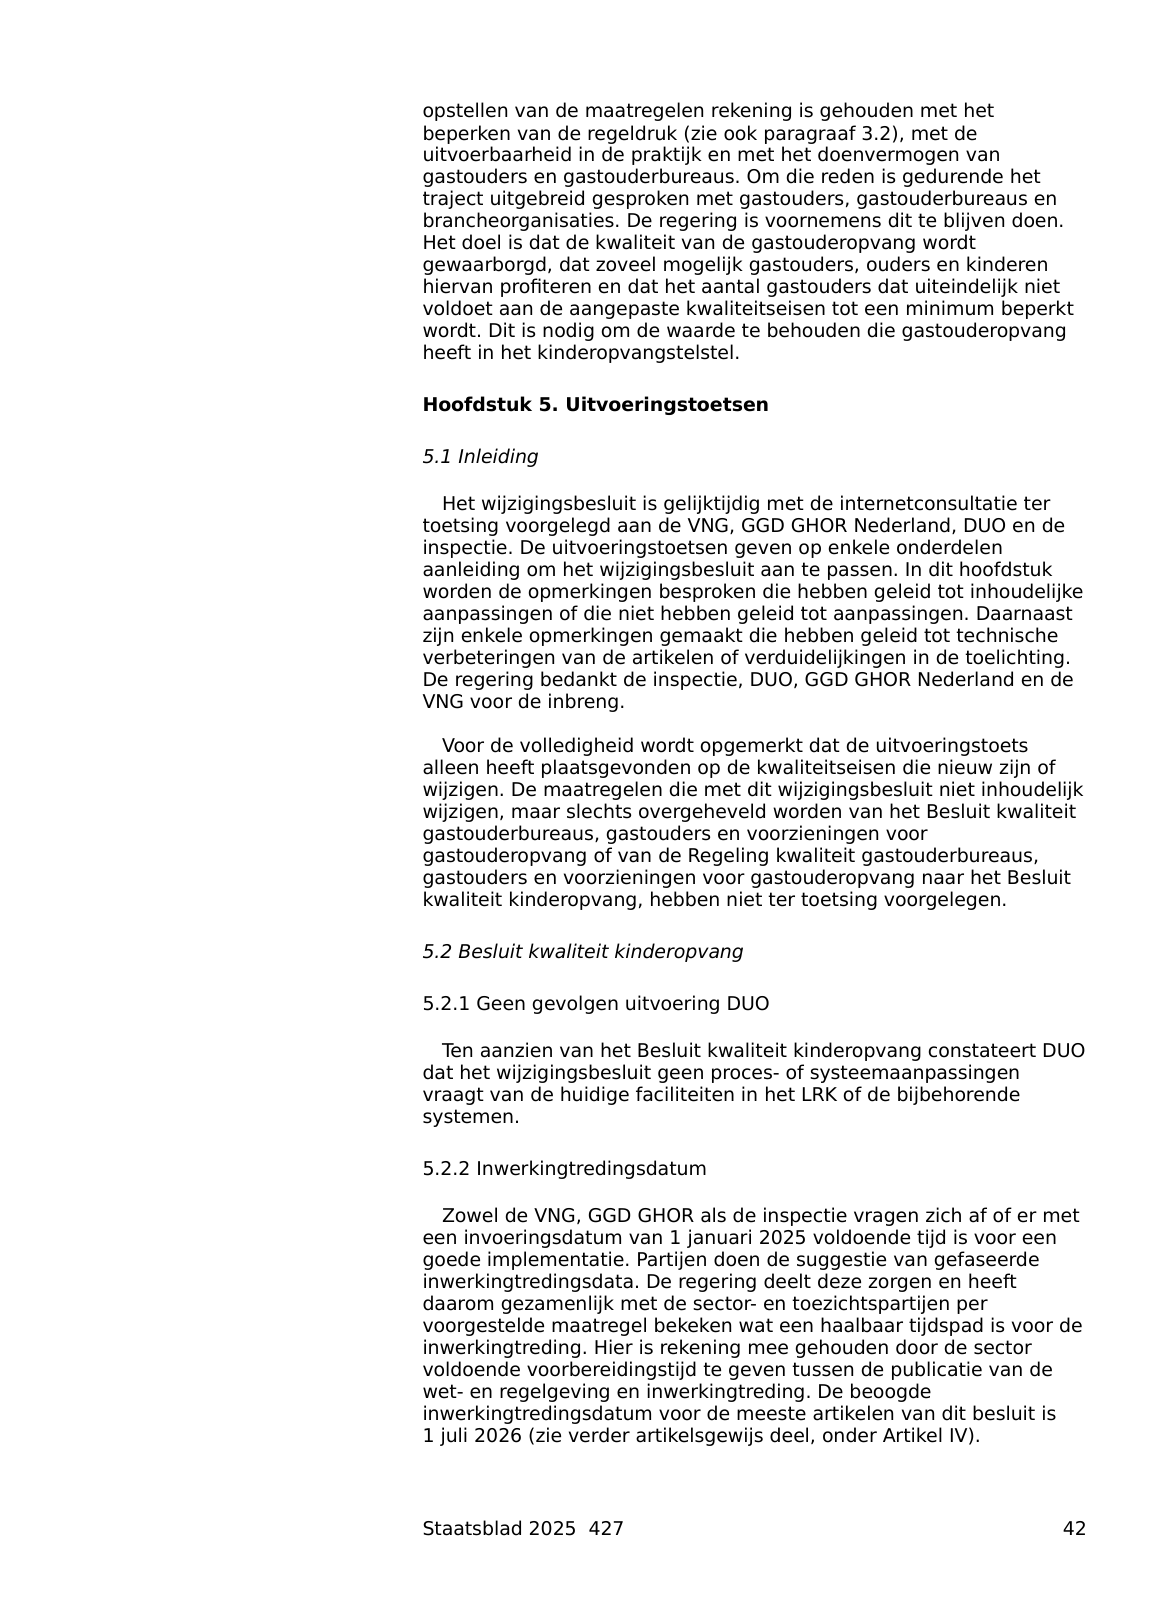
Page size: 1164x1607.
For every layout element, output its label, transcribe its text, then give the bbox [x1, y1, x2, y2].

text opstellen van de maatregelen rekening is gehouden met het beperken van de regeldruk (zie ook paragraaf 3.2), met de uitvoerbaarheid in de praktijk en met het doenvermogen van gastouders en gastouderbureaus. Om die reden is gedurende het traject uitgebreid gesproken met gastouders, gastouderbureaus en brancheorganisaties. De regering is voornemens dit te blijven doen. Het doel is dat de kwaliteit van de gastouderopvang wordt gewaarborgd, dat zoveel mogelijk gastouders, ouders en kinderen hiervan profiteren en dat het aantal gastouders dat uiteindelijk niet voldoet aan de aangepaste kwaliteitseisen tot een minimum beperkt wordt. Dit is nodig om de waarde te behouden die gastouderopvang heeft in het kinderopvangstelstel. [422, 100, 1087, 364]
subtitle 5.2 Besluit kwaliteit kinderopvang [422, 941, 1087, 963]
text Het wijzigingsbesluit is gelijktijdig met de internetconsultatie ter toetsing voorgelegd aan de VNG, GGD GHOR Nederland, DUO en de inspectie. De uitvoeringstoetsen geven op enkele onderdelen aanleiding om het wijzigingsbesluit aan te passen. In dit hoofdstuk worden de opmerkingen besproken die hebben geleid tot inhoudelijke aanpassingen of die niet hebben geleid tot aanpassingen. Daarnaast zijn enkele opmerkingen gemaakt die hebben geleid tot technische verbeteringen van de artikelen of verduidelijkingen in de toelichting. De regering bedankt de inspectie, DUO, GGD GHOR Nederland en de VNG voor de inbreng. [422, 493, 1087, 713]
text Zowel de VNG, GGD GHOR als de inspectie vragen zich af of er met een invoeringsdatum van 1 januari 2025 voldoende tijd is voor een goede implementatie. Partijen doen de suggestie van gefaseerde inwerkingtredingsdata. De regering deelt deze zorgen en heeft daarom gezamenlijk met de sector- en toezichtspartijen per voorgestelde maatregel bekeken wat een haalbaar tijdspad is voor de inwerkingtreding. Hier is rekening mee gehouden door de sector voldoende voorbereidingstijd te geven tussen de publicatie van de wet- en regelgeving en inwerkingtreding. De beoogde inwerkingtredingsdatum voor de meeste artikelen van dit besluit is 1 juli 2026 (zie verder artikelsgewijs deel, onder Artikel IV). [422, 1205, 1087, 1447]
text Ten aanzien van het Besluit kwaliteit kinderopvang constateert DUO dat het wijzigingsbesluit geen proces- of systeemaanpassingen vraagt van de huidige faciliteiten in het LRK of de bijbehorende systemen. [422, 1040, 1087, 1128]
text Voor de volledigheid wordt opgemerkt dat de uitvoeringstoets alleen heeft plaatsgevonden op de kwaliteitseisen die nieuw zijn of wijzigen. De maatregelen die met dit wijzigingsbesluit niet inhoudelijk wijzigen, maar slechts overgeheveld worden van het Besluit kwaliteit gastouderbureaus, gastouders en voorzieningen voor gastouderopvang of van de Regeling kwaliteit gastouderbureaus, gastouders en voorzieningen voor gastouderopvang naar het Besluit kwaliteit kinderopvang, hebben niet ter toetsing voorgelegen. [422, 735, 1087, 911]
subtitle 5.2.2 Inwerkingtredingsdatum [422, 1158, 1087, 1180]
subtitle 5.2.1 Geen gevolgen uitvoering DUO [422, 993, 1087, 1015]
subtitle Hoofdstuk 5. Uitvoeringstoetsen [422, 394, 1087, 416]
subtitle 5.1 Inleiding [422, 446, 1087, 468]
